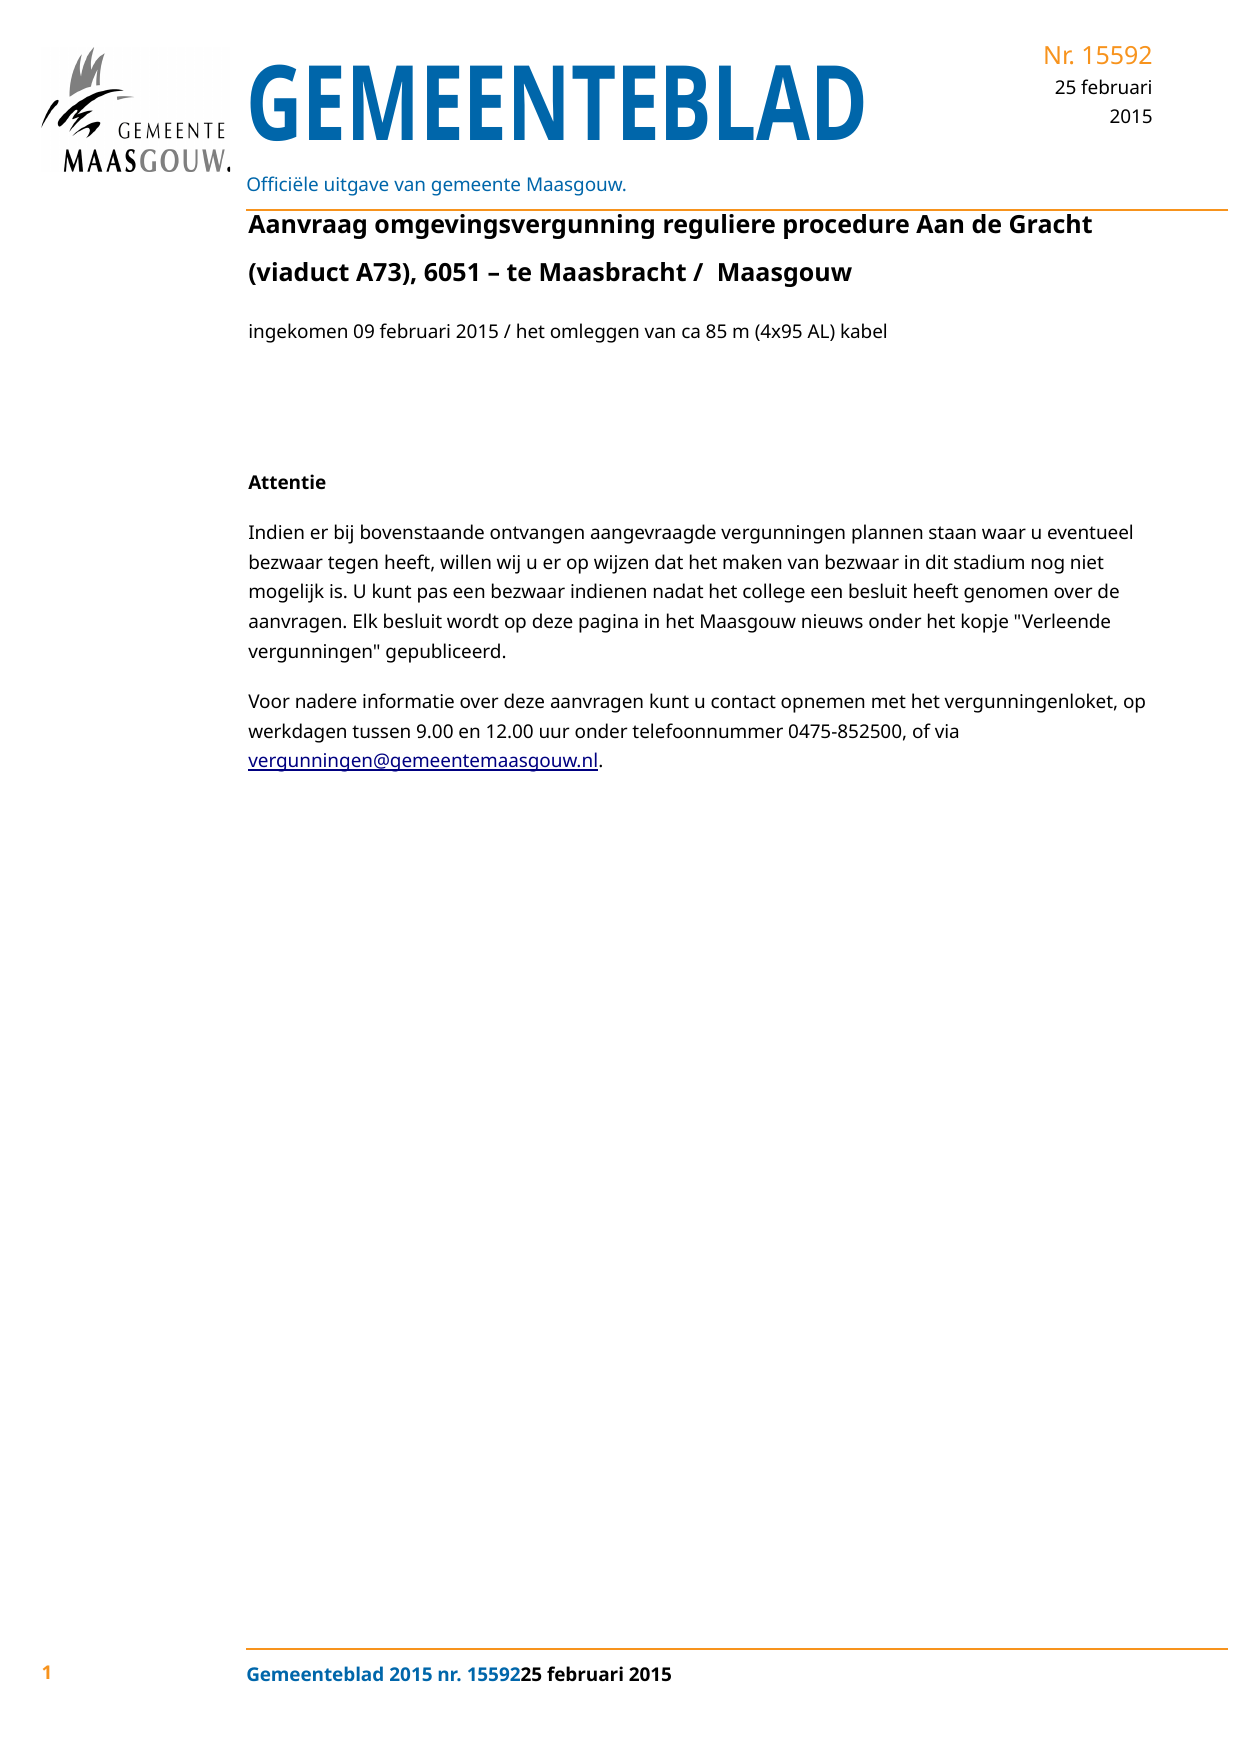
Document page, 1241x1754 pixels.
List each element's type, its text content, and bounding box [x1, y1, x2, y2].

text Voor nadere informatie over deze aanvragen kunt u contact opnemen met het vergunningenloket, op werkdagen tussen 9.00 en 12.00 uur onder telefoonnummer 0475-852500, of via vergunningen@gemeentemaasgouw.nl. [248, 688, 1152, 773]
text Indien er bij bovenstaande ontvangen aangevraagde vergunningen plannen staan waar u eventueel bezwaar tegen heeft, willen wij u er op wijzen dat het maken van bezwaar in dit stadium nog niet mogelijk is. U kunt pas een bezwaar indienen nadat het college een besluit heeft genomen over de aanvragen. Elk besluit wordt op deze pagina in het Maasgouw nieuws onder het kopje "Verleende vergunningen" gepubliceerd. [248, 519, 1152, 664]
text ingekomen 09 februari 2015 / het omleggen van ca 85 m (4x95 AL) kabel [248, 318, 1152, 344]
picture [41, 47, 231, 172]
text Attentie [248, 469, 1152, 495]
text Aanvraag omgevingsvergunning reguliere procedure Aan de Gracht (viaduct A73), 6051 – te Maasbracht / Maasgouw [248, 211, 1152, 288]
